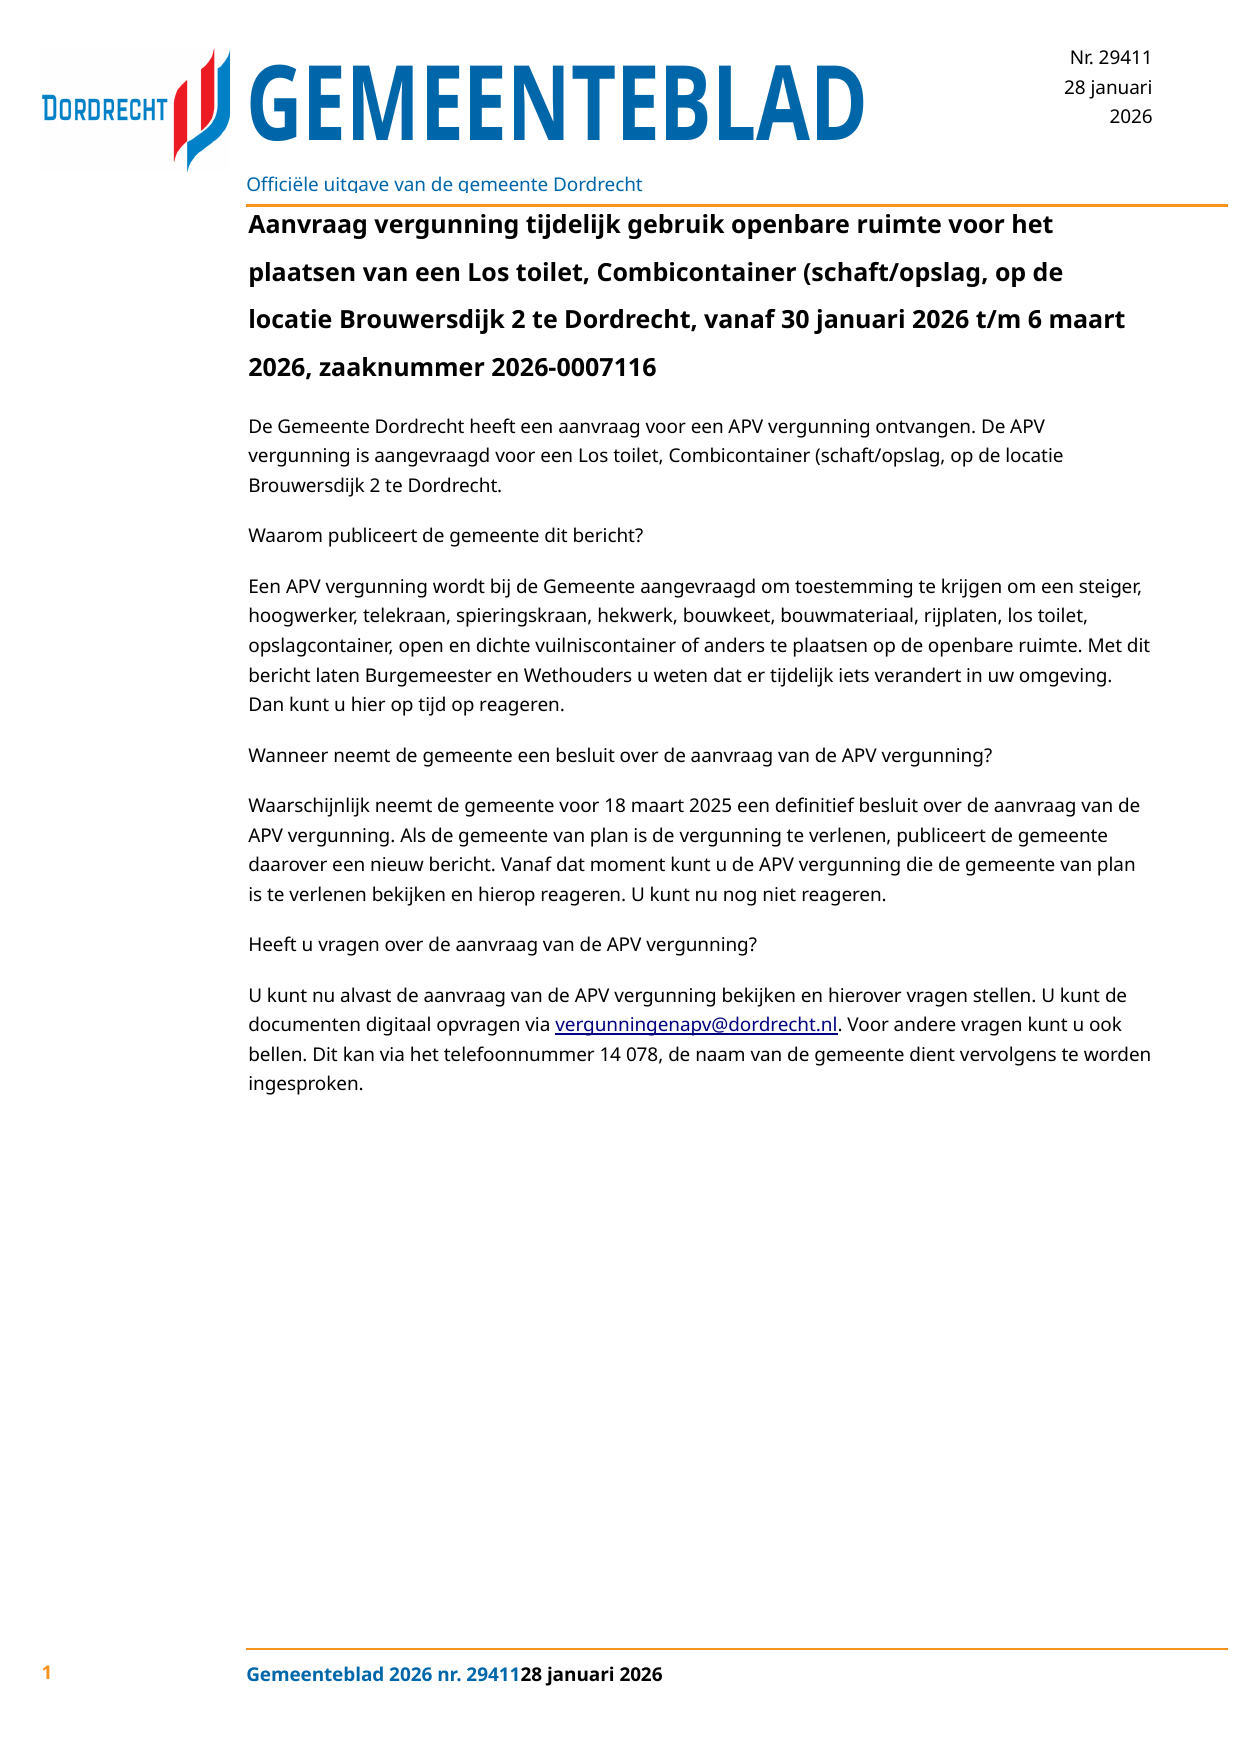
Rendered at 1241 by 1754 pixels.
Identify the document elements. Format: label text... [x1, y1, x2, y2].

text De Gemeente Dordrecht heeft een aanvraag voor een APV vergunning ontvangen. De APV vergunning is aangevraagd voor een Los toilet, Combicontainer (schaft/opslag, op de locatie Brouwersdijk 2 te Dordrecht. [248, 413, 1152, 498]
picture [41, 47, 231, 172]
text Waarom publiceert de gemeente dit bericht? [248, 523, 1152, 548]
text U kunt nu alvast de aanvraag van de APV vergunning bekijken en hierover vragen stellen. U kunt de documenten digitaal opvragen via vergunningenapv@dordrecht.nl. Voor andere vragen kunt u ook bellen. Dit kan via het telefoonnummer 14 078, de naam van de gemeente dient vervolgens te worden ingesproken. [248, 982, 1152, 1096]
text Heeft u vragen over de aanvraag van de APV vergunning? [248, 931, 1152, 957]
text Wanneer neemt de gemeente een besluit over de aanvraag van de APV vergunning? [248, 742, 1152, 768]
text Een APV vergunning wordt bij de Gemeente aangevraagd om toestemming te krijgen om een steiger, hoogwerker, telekraan, spieringskraan, hekwerk, bouwkeet, bouwmateriaal, rijplaten, los toilet, opslagcontainer, open en dichte vuilniscontainer of anders te plaatsen op de openbare ruimte. Met dit bericht laten Burgemeester en Wethouders u weten dat er tijdelijk iets verandert in uw omgeving. Dan kunt u hier op tijd op reageren. [248, 573, 1152, 717]
text Aanvraag vergunning tijdelijk gebruik openbare ruimte voor het plaatsen van een Los toilet, Combicontainer (schaft/opslag, op de locatie Brouwersdijk 2 te Dordrecht, vanaf 30 januari 2026 t/m 6 maart 2026, zaaknummer 2026-0007116 [248, 207, 1152, 384]
text Waarschijnlijk neemt de gemeente voor 18 maart 2025 een definitief besluit over de aanvraag van de APV vergunning. Als de gemeente van plan is de vergunning te verlenen, publiceert de gemeente daarover een nieuw bericht. Vanaf dat moment kunt u de APV vergunning die de gemeente van plan is te verlenen bekijken en hierop reageren. U kunt nu nog niet reageren. [248, 792, 1152, 907]
